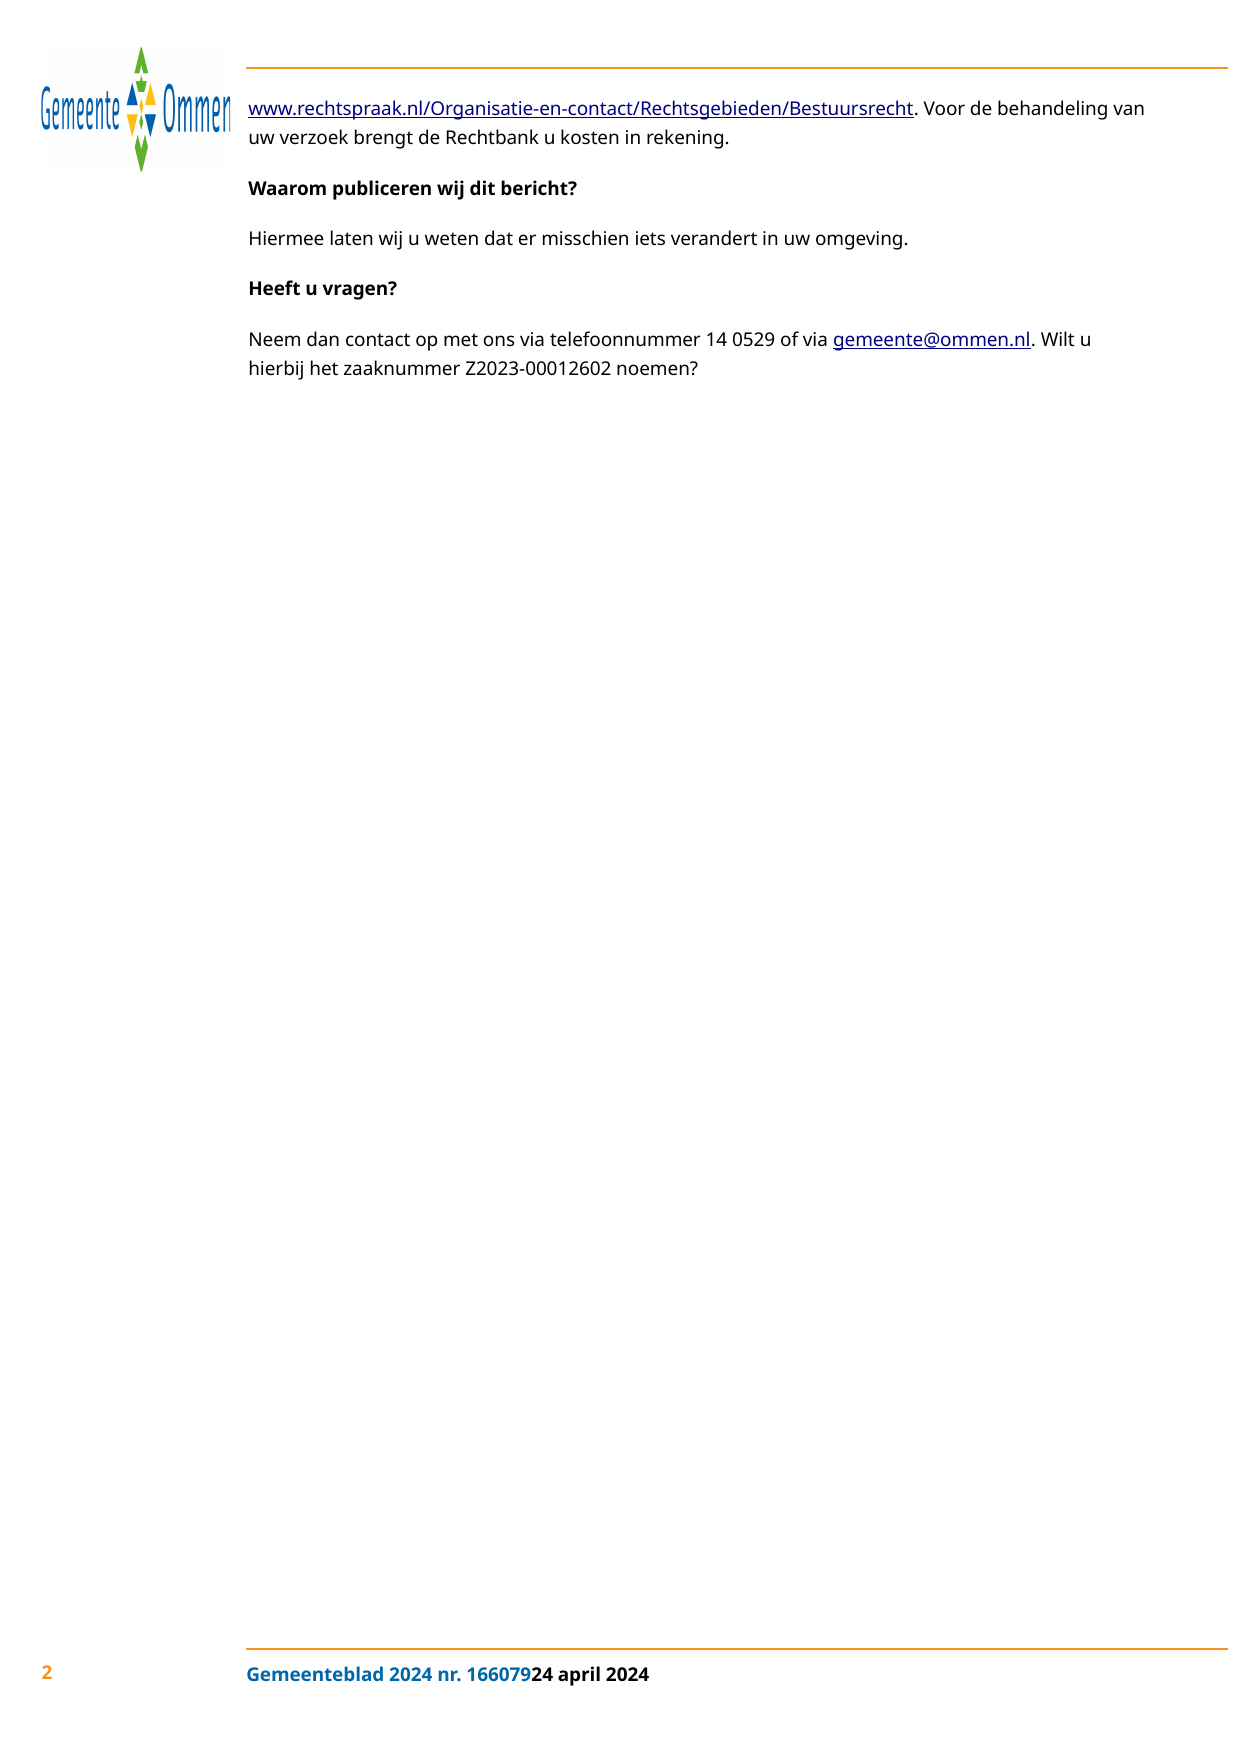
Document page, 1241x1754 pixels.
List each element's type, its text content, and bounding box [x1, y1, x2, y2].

text Hiermee laten wij u weten dat er misschien iets verandert in uw omgeving. [248, 225, 1152, 251]
text www.rechtspraak.nl/Organisatie-en-contact/Rechtsgebieden/Bestuursrecht. Voor de behandeling van uw verzoek brengt de Rechtbank u kosten in rekening. [248, 95, 1152, 150]
text Heeft u vragen? [248, 276, 1152, 301]
text Waarom publiceren wij dit bericht? [248, 175, 1152, 201]
text Neem dan contact op met ons via telefoonnummer 14 0529 of via gemeente@ommen.nl. Wilt u hierbij het zaaknummer Z2023-00012602 noemen? [248, 326, 1152, 381]
picture [41, 47, 231, 172]
